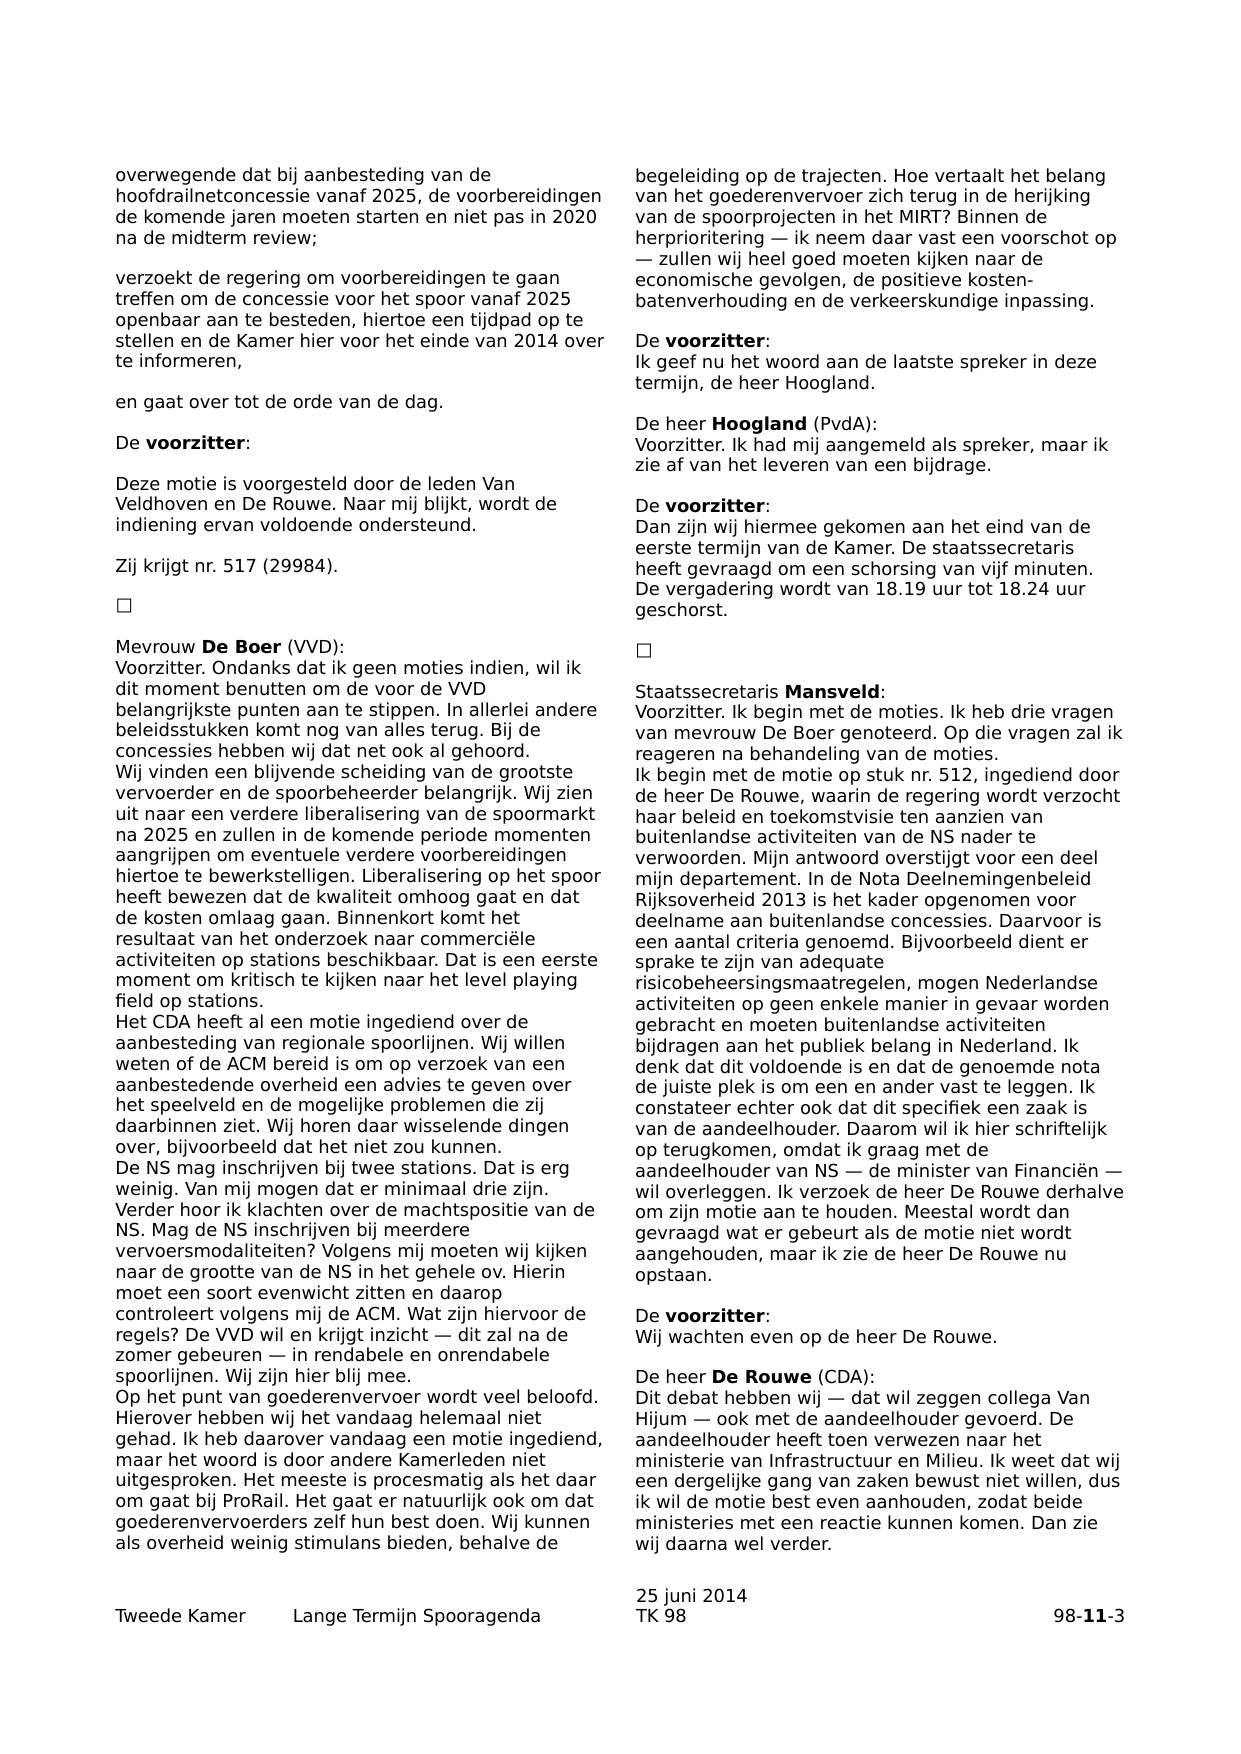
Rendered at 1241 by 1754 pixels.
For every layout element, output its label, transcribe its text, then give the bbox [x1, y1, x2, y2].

text ⬜ [115, 596, 605, 617]
text Staatssecretaris Mansveld: [635, 682, 1125, 702]
text Zij krijgt nr. 517 (29984). [115, 556, 605, 576]
text De NS mag inschrijven bij twee stations. Dat is erg weinig. Van mij mogen dat er minimaal drie zijn. Verder hoor ik klachten over de machtspositie van de NS. Mag de NS inschrijven bij meerdere vervoersmodaliteiten? Volgens mij moeten wij kijken naar de grootte van de NS in het gehele ov. Hierin moet een soort evenwicht zitten en daarop controleert volgens mij de ACM. Wat zijn hiervoor de regels? De VVD wil en krijgt inzicht — dit zal na de zomer gebeuren — in rendabele en onrendabele spoorlijnen. Wij zijn hier blij mee. [115, 1158, 605, 1387]
text Ik geef nu het woord aan de laatste spreker in deze termijn, de heer Hoogland. [635, 352, 1125, 393]
text Wij wachten even op de heer De Rouwe. [635, 1326, 1125, 1347]
text Deze motie is voorgesteld door de leden Van Veldhoven en De Rouwe. Naar mij blijkt, wordt de indiening ervan voldoende ondersteund. [115, 473, 605, 536]
text Voorzitter. Ik begin met de moties. Ik heb drie vragen van mevrouw De Boer genoteerd. Op die vragen zal ik reageren na behandeling van de moties. [635, 702, 1125, 765]
text De heer Hoogland (PvdA): [635, 413, 1125, 434]
text De voorzitter: [635, 331, 1125, 352]
text begeleiding op de trajecten. Hoe vertaalt het belang van het goederenvervoer zich terug in de herijking van de spoorprojecten in het MIRT? Binnen de herprioritering — ik neem daar vast een voorschot op — zullen wij heel goed moeten kijken naar de economische gevolgen, de positieve kosten-batenverhouding en de verkeerskundige inpassing. [635, 165, 1125, 311]
text Voorzitter. Ondanks dat ik geen moties indien, wil ik dit moment benutten om de voor de VVD belangrijkste punten aan te stippen. In allerlei andere beleidsstukken komt nog van alles terug. Bij de concessies hebben wij dat net ook al gehoord. [115, 658, 605, 762]
text overwegende dat bij aanbesteding van de hoofdrailnetconcessie vanaf 2025, de voorbereidingen de komende jaren moeten starten en niet pas in 2020 na de midterm review; [115, 165, 605, 248]
text verzoekt de regering om voorbereidingen te gaan treffen om de concessie voor het spoor vanaf 2025 openbaar aan te besteden, hiertoe een tijdpad op te stellen en de Kamer hier voor het einde van 2014 over te informeren, [115, 268, 605, 372]
text De vergadering wordt van 18.19 uur tot 18.24 uur geschorst. [635, 579, 1125, 621]
text De voorzitter: [115, 433, 605, 453]
text ⬜ [635, 641, 1125, 662]
text De voorzitter: [635, 496, 1125, 517]
text Het CDA heeft al een motie ingediend over de aanbesteding van regionale spoorlijnen. Wij willen weten of de ACM bereid is om op verzoek van een aanbestedende overheid een advies te geven over het speelveld en de mogelijke problemen die zij daarbinnen ziet. Wij horen daar wisselende dingen over, bijvoorbeeld dat het niet zou kunnen. [115, 1012, 605, 1158]
text Dit debat hebben wij — dat wil zeggen collega Van Hijum — ook met de aandeelhouder gevoerd. De aandeelhouder heeft toen verwezen naar het ministerie van Infrastructuur en Milieu. Ik weet dat wij een dergelijke gang van zaken bewust niet willen, dus ik wil de motie best even aanhouden, zodat beide ministeries met een reactie kunnen komen. Dan zie wij daarna wel verder. [635, 1388, 1125, 1554]
text Mevrouw De Boer (VVD): [115, 637, 605, 658]
text Ik begin met de motie op stuk nr. 512, ingediend door de heer De Rouwe, waarin de regering wordt verzocht haar beleid en toekomstvisie ten aanzien van buitenlandse activiteiten van de NS nader te verwoorden. Mijn antwoord overstijgt voor een deel mijn departement. In de Nota Deelnemingenbeleid Rijksoverheid 2013 is het kader opgenomen voor deelname aan buitenlandse concessies. Daarvoor is een aantal criteria genoemd. Bijvoorbeeld dient er sprake te zijn van adequate risicobeheersingsmaatregelen, mogen Nederlandse activiteiten op geen enkele manier in gevaar worden gebracht en moeten buitenlandse activiteiten bijdragen aan het publiek belang in Nederland. Ik denk dat dit voldoende is en dat de genoemde nota de juiste plek is om een en ander vast te leggen. Ik constateer echter ook dat dit specifiek een zaak is van de aandeelhouder. Daarom wil ik hier schriftelijk op terugkomen, omdat ik graag met de aandeelhouder van NS — de minister van Financiën — wil overleggen. Ik verzoek de heer De Rouwe derhalve om zijn motie aan te houden. Meestal wordt dan gevraagd wat er gebeurt als de motie niet wordt aangehouden, maar ik zie de heer De Rouwe nu opstaan. [635, 765, 1125, 1286]
text Op het punt van goederenvervoer wordt veel beloofd. Hierover hebben wij het vandaag helemaal niet gehad. Ik heb daarover vandaag een motie ingediend, maar het woord is door andere Kamerleden niet uitgesproken. Het meeste is procesmatig als het daar om gaat bij ProRail. Het gaat er natuurlijk ook om dat goederenvervoerders zelf hun best doen. Wij kunnen als overheid weinig stimulans bieden, behalve de [115, 1387, 605, 1553]
text De voorzitter: [635, 1306, 1125, 1326]
text en gaat over tot de orde van de dag. [115, 392, 605, 413]
text De heer De Rouwe (CDA): [635, 1367, 1125, 1388]
text Dan zijn wij hiermee gekomen aan het eind van de eerste termijn van de Kamer. De staatssecretaris heeft gevraagd om een schorsing van vijf minuten. [635, 517, 1125, 579]
text Voorzitter. Ik had mij aangemeld als spreker, maar ik zie af van het leveren van een bijdrage. [635, 434, 1125, 476]
text Wij vinden een blijvende scheiding van de grootste vervoerder en de spoorbeheerder belangrijk. Wij zien uit naar een verdere liberalisering van de spoormarkt na 2025 en zullen in de komende periode momenten aangrijpen om eventuele verdere voorbereidingen hiertoe te bewerkstelligen. Liberalisering op het spoor heeft bewezen dat de kwaliteit omhoog gaat en dat de kosten omlaag gaan. Binnenkort komt het resultaat van het onderzoek naar commerciële activiteiten op stations beschikbaar. Dat is een eerste moment om kritisch te kijken naar het level playing field op stations. [115, 762, 605, 1012]
